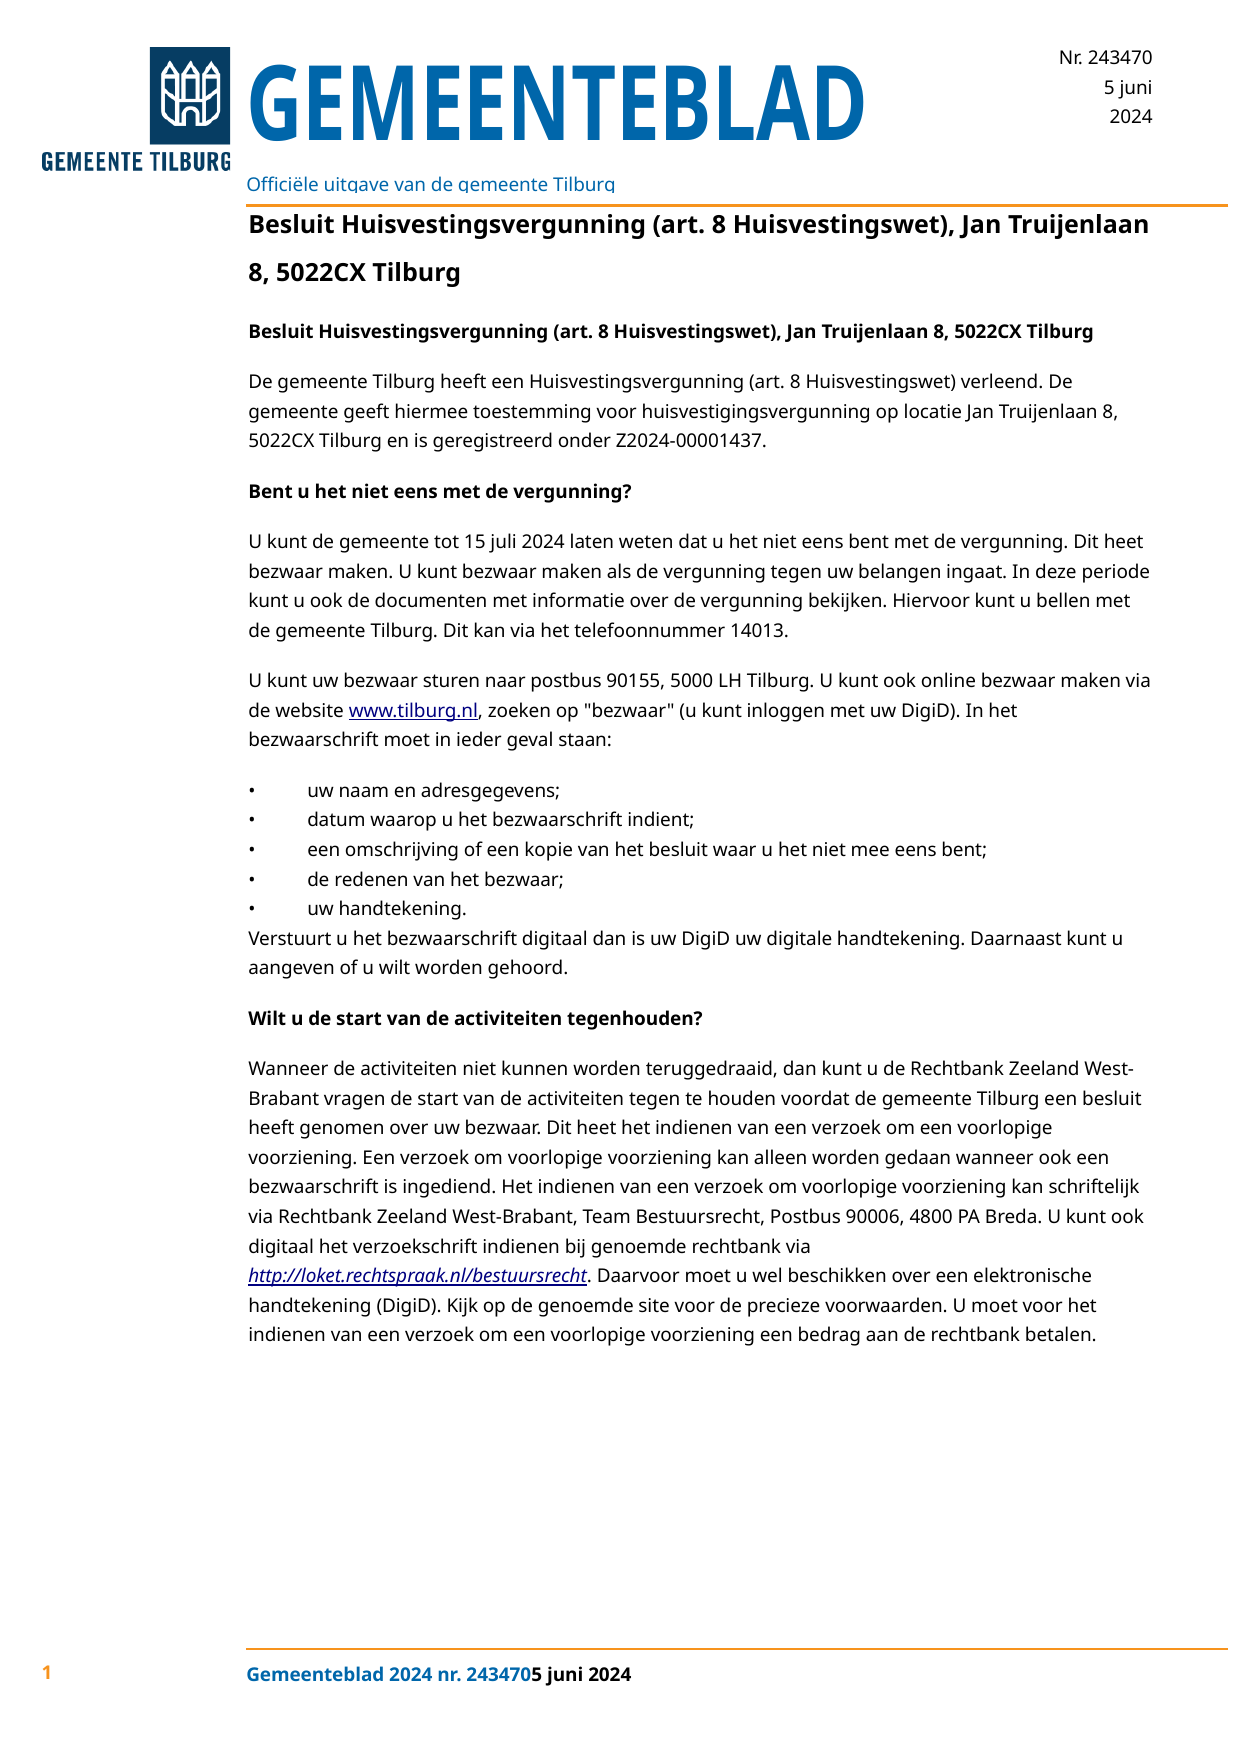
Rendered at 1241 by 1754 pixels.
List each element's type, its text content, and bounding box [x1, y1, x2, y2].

list uw handtekening. [248, 895, 1152, 921]
text Bent u het niet eens met de vergunning? [248, 478, 1152, 504]
picture [41, 47, 231, 172]
text U kunt de gemeente tot 15 juli 2024 laten weten dat u het niet eens bent met de vergunning. Dit heet bezwaar maken. U kunt bezwaar maken als de vergunning tegen uw belangen ingaat. In deze periode kunt u ook de documenten met informatie over de vergunning bekijken. Hiervoor kunt u bellen met de gemeente Tilburg. Dit kan via het telefoonnummer 14013. [248, 528, 1152, 643]
text U kunt uw bezwaar sturen naar postbus 90155, 5000 LH Tilburg. U kunt ook online bezwaar maken via de website www.tilburg.nl, zoeken op "bezwaar" (u kunt inloggen met uw DigiD). In het bezwaarschrift moet in ieder geval staan: [248, 667, 1152, 752]
text Besluit Huisvestingsvergunning (art. 8 Huisvestingswet), Jan Truijenlaan 8, 5022CX Tilburg [248, 207, 1152, 288]
text Wanneer de activiteiten niet kunnen worden teruggedraaid, dan kunt u de Rechtbank Zeeland West-Brabant vragen de start van de activiteiten tegen te houden voordat de gemeente Tilburg een besluit heeft genomen over uw bezwaar. Dit heet het indienen van een verzoek om een voorlopige voorziening. Een verzoek om voorlopige voorziening kan alleen worden gedaan wanneer ook een bezwaarschrift is ingediend. Het indienen van een verzoek om voorlopige voorziening kan schriftelijk via Rechtbank Zeeland West-Brabant, Team Bestuursrecht, Postbus 90006, 4800 PA Breda. U kunt ook digitaal het verzoekschrift indienen bij genoemde rechtbank via http://loket.rechtspraak.nl/bestuursrecht. Daarvoor moet u wel beschikken over een elektronische handtekening (DigiD). Kijk op de genoemde site voor de precieze voorwaarden. U moet voor het indienen van een verzoek om een voorlopige voorziening een bedrag aan de rechtbank betalen. [248, 1055, 1152, 1347]
list een omschrijving of een kopie van het besluit waar u het niet mee eens bent; [248, 836, 1152, 862]
text Wilt u de start van de activiteiten tegenhouden? [248, 1005, 1152, 1031]
text De gemeente Tilburg heeft een Huisvestingsvergunning (art. 8 Huisvestingswet) verleend. De gemeente geeft hiermee toestemming voor huisvestigingsvergunning op locatie Jan Truijenlaan 8, 5022CX Tilburg en is geregistreerd onder Z2024-00001437. [248, 368, 1152, 453]
text Besluit Huisvestingsvergunning (art. 8 Huisvestingswet), Jan Truijenlaan 8, 5022CX Tilburg [248, 318, 1152, 344]
text Verstuurt u het bezwaarschrift digitaal dan is uw DigiD uw digitale handtekening. Daarnaast kunt u aangeven of u wilt worden gehoord. [248, 925, 1152, 980]
list datum waarop u het bezwaarschrift indient; [248, 807, 1152, 832]
list uw naam en adresgegevens; [248, 777, 1152, 803]
list de redenen van het bezwaar; [248, 866, 1152, 892]
